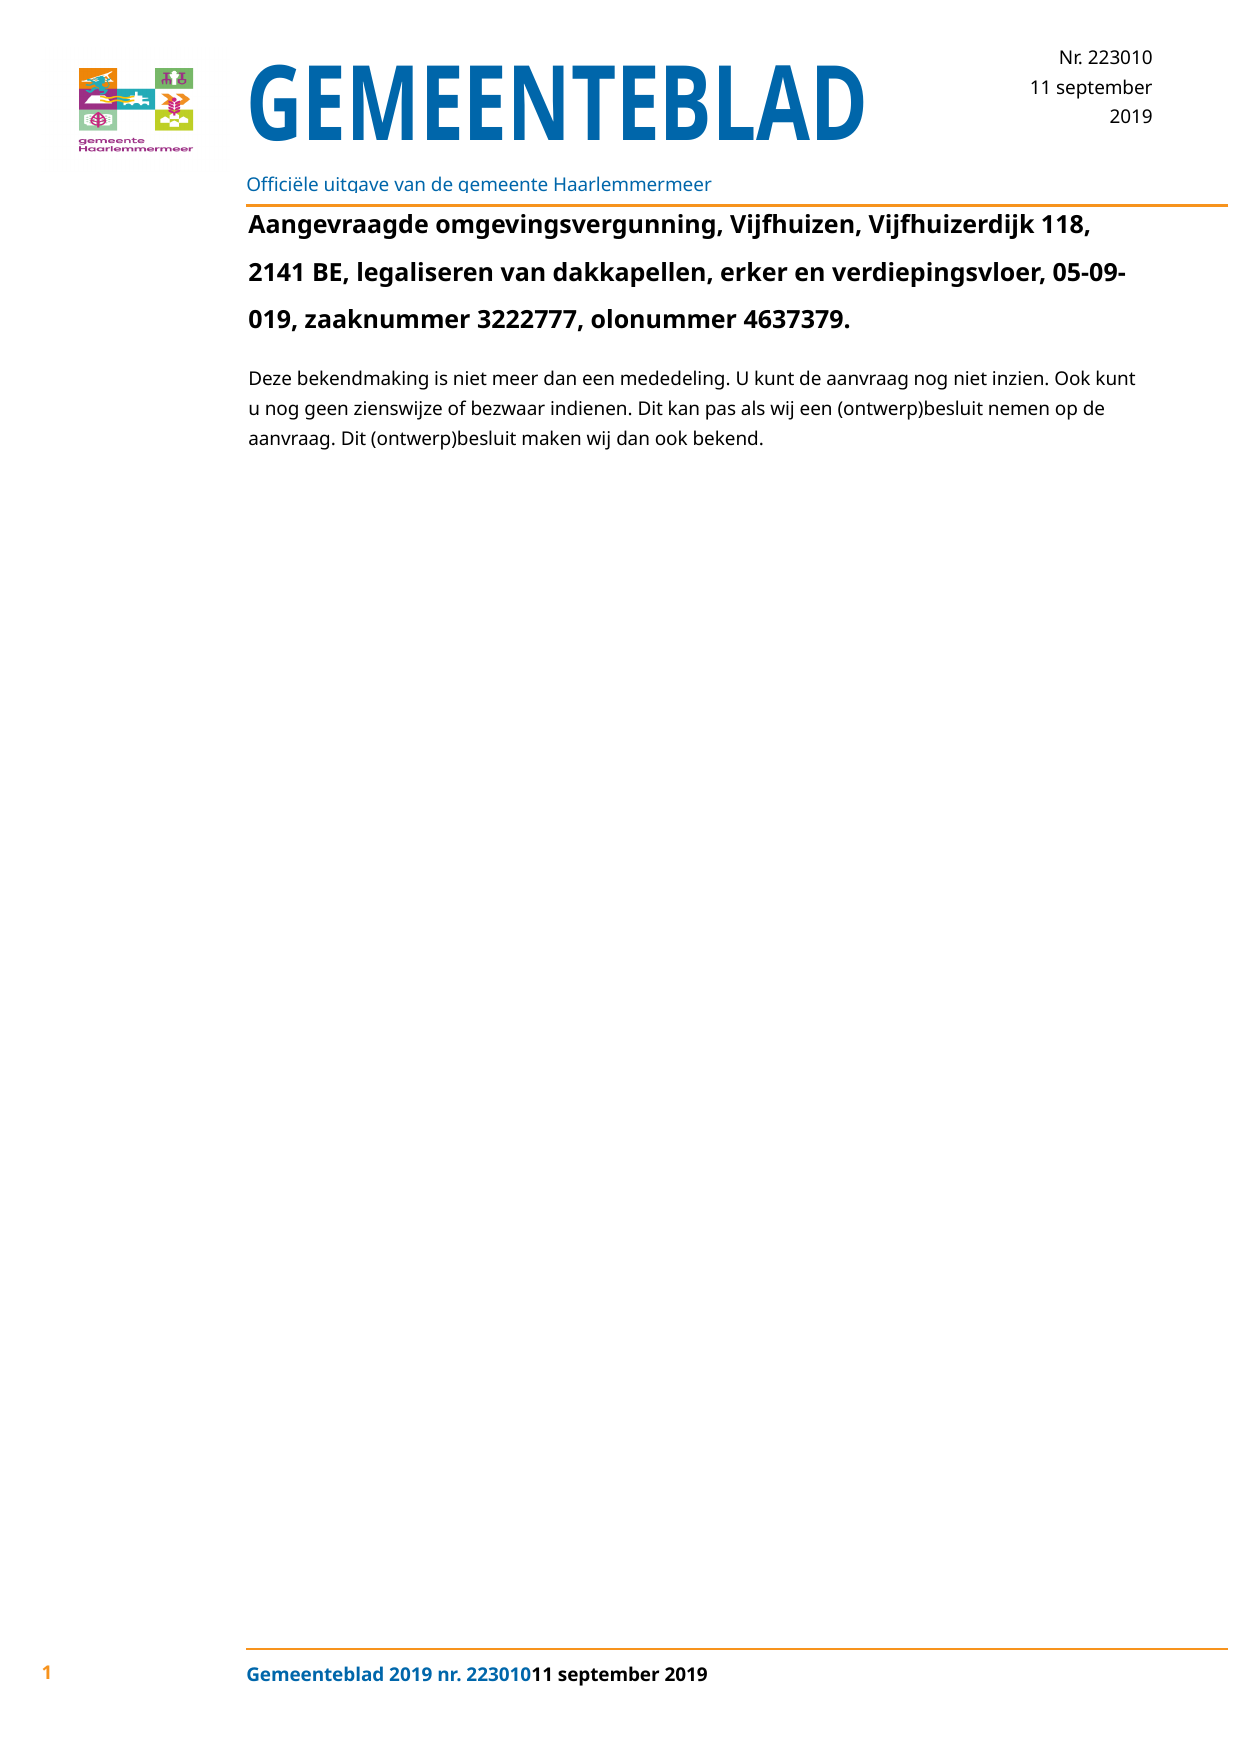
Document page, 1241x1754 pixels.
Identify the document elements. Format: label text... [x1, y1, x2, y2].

text Deze bekendmaking is niet meer dan een mededeling. U kunt de aanvraag nog niet inzien. Ook kunt u nog geen zienswijze of bezwaar indienen. Dit kan pas als wij een (ontwerp)besluit nemen op de aanvraag. Dit (ontwerp)besluit maken wij dan ook bekend. [248, 366, 1152, 450]
picture [41, 47, 231, 172]
text Aangevraagde omgevingsvergunning, Vijfhuizen, Vijfhuizerdijk 118, 2141 BE, legaliseren van dakkapellen, erker en verdiepingsvloer, 05-09-019, zaaknummer 3222777, olonummer 4637379. [248, 207, 1152, 336]
